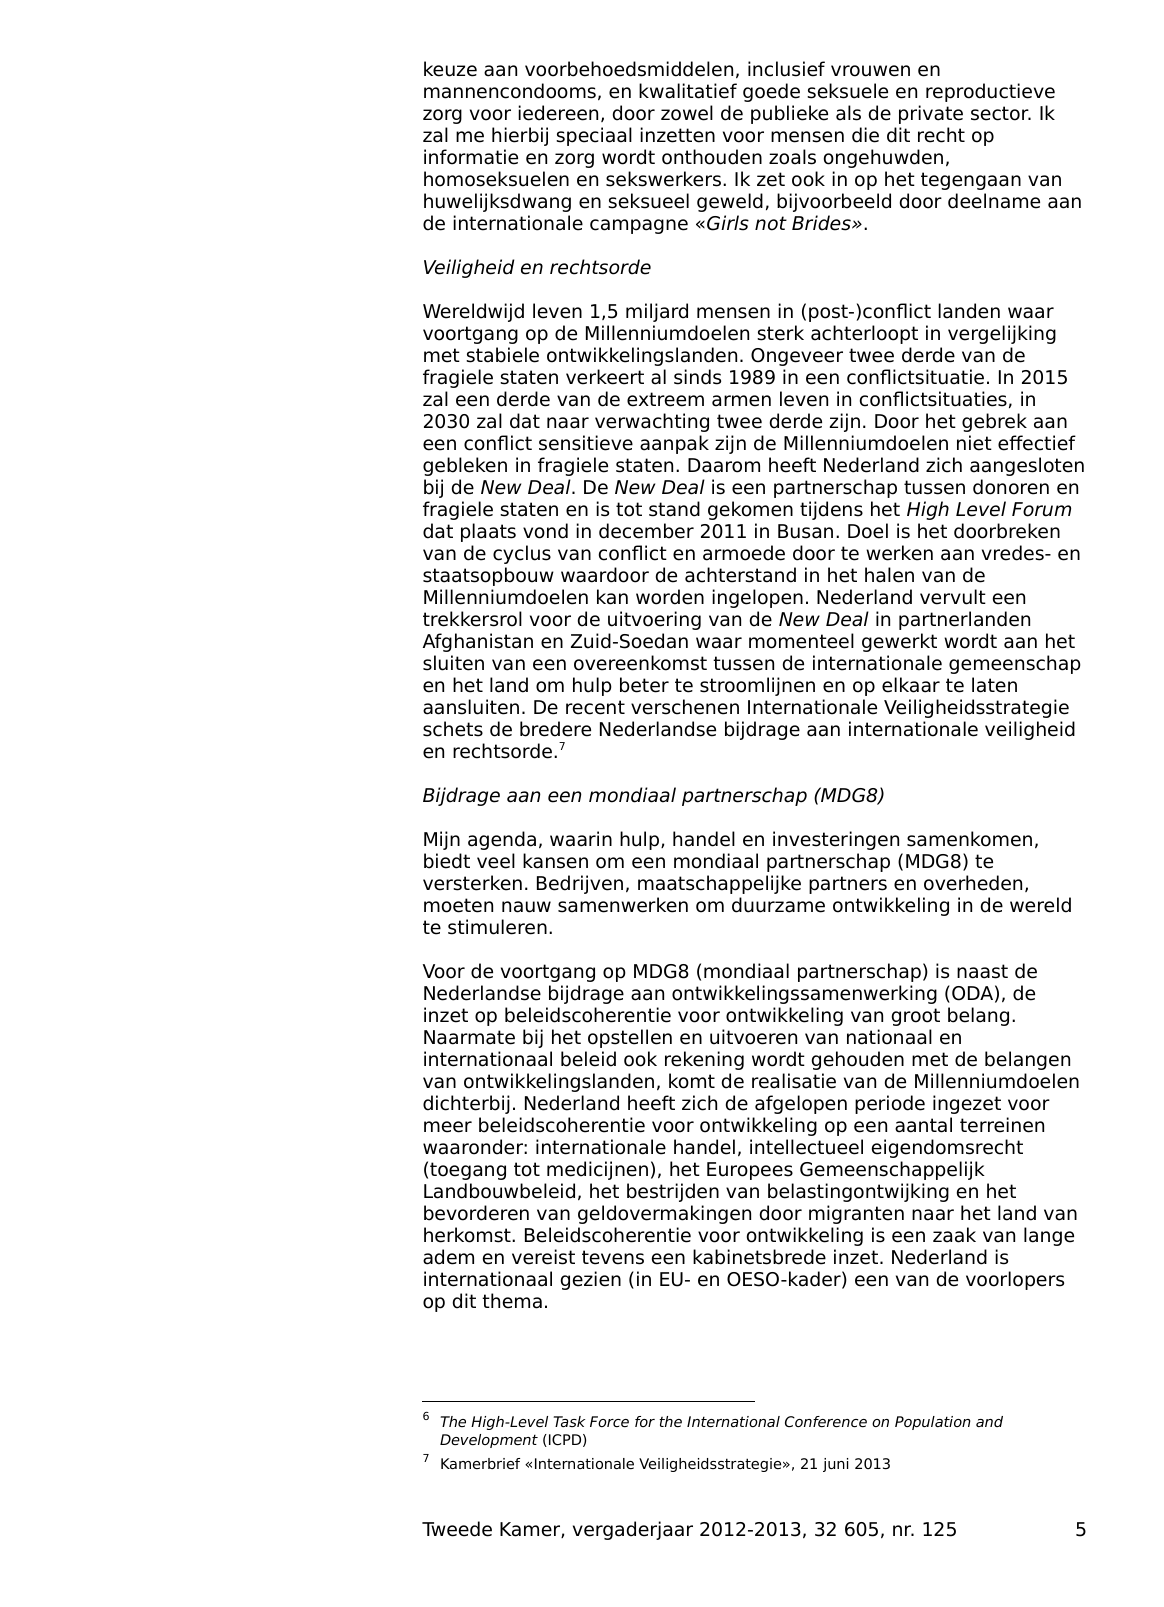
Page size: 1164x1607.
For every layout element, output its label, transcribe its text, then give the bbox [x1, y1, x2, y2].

text Kamerbrief «Internationale Veiligheidsstrategie», 21 juni 2013 [422, 1452, 1087, 1474]
text Mijn agenda, waarin hulp, handel en investeringen samenkomen, biedt veel kansen om een mondiaal partnerschap (MDG8) te versterken. Bedrijven, maatschappelijke partners en overheden, moeten nauw samenwerken om duurzame ontwikkeling in de wereld te stimuleren. [422, 829, 1087, 939]
text Voor de voortgang op MDG8 (mondiaal partnerschap) is naast de Nederlandse bijdrage aan ontwikkelingssamenwerking (ODA), de inzet op beleidscoherentie voor ontwikkeling van groot belang. Naarmate bij het opstellen en uitvoeren van nationaal en internationaal beleid ook rekening wordt gehouden met de belangen van ontwikkelingslanden, komt de realisatie van de Millenniumdoelen dichterbij. Nederland heeft zich de afgelopen periode ingezet voor meer beleidscoherentie voor ontwikkeling op een aantal terreinen waaronder: internationale handel, intellectueel eigendomsrecht (toegang tot medicijnen), het Europees Gemeenschappelijk Landbouwbeleid, het bestrijden van belastingontwijking en het bevorderen van geldovermakingen door migranten naar het land van herkomst. Beleidscoherentie voor ontwikkeling is een zaak van lange adem en vereist tevens een kabinetsbrede inzet. Nederland is internationaal gezien (in EU- en OESO-kader) een van de voorlopers op dit thema. [422, 961, 1087, 1313]
text keuze aan voorbehoedsmiddelen, inclusief vrouwen en mannencondooms, en kwalitatief goede seksuele en reproductieve zorg voor iedereen, door zowel de publieke als de private sector. Ik zal me hierbij speciaal inzetten voor mensen die dit recht op informatie en zorg wordt onthouden zoals ongehuwden, homoseksuelen en sekswerkers. Ik zet ook in op het tegengaan van huwelijksdwang en seksueel geweld, bijvoorbeeld door deelname aan de internationale campagne «Girls not Brides». [422, 59, 1087, 235]
subtitle Veiligheid en rechtsorde [422, 257, 1087, 279]
text Wereldwijd leven 1,5 miljard mensen in (post-)conflict landen waar voortgang op de Millenniumdoelen sterk achterloopt in vergelijking met stabiele ontwikkelingslanden. Ongeveer twee derde van de fragiele staten verkeert al sinds 1989 in een conflictsituatie. In 2015 zal een derde van de extreem armen leven in conflictsituaties, in 2030 zal dat naar verwachting twee derde zijn. Door het gebrek aan een conflict sensitieve aanpak zijn de Millenniumdoelen niet effectief gebleken in fragiele staten. Daarom heeft Nederland zich aangesloten bij de New Deal. De New Deal is een partnerschap tussen donoren en fragiele staten en is tot stand gekomen tijdens het High Level Forum dat plaats vond in december 2011 in Busan. Doel is het doorbreken van de cyclus van conflict en armoede door te werken aan vredes- en staatsopbouw waardoor de achterstand in het halen van de Millenniumdoelen kan worden ingelopen. Nederland vervult een trekkersrol voor de uitvoering van de New Deal in partnerlanden Afghanistan en Zuid-Soedan waar momenteel gewerkt wordt aan het sluiten van een overeenkomst tussen de internationale gemeenschap en het land om hulp beter te stroomlijnen en op elkaar te laten aansluiten. De recent verschenen Internationale Veiligheidsstrategie schets de bredere Nederlandse bijdrage aan internationale veiligheid en rechtsorde. [422, 301, 1087, 763]
subtitle Bijdrage aan een mondiaal partnerschap (MDG8) [422, 785, 1087, 807]
text The High-Level Task Force for the International Conference on Population and Development (ICPD) [422, 1410, 1087, 1449]
